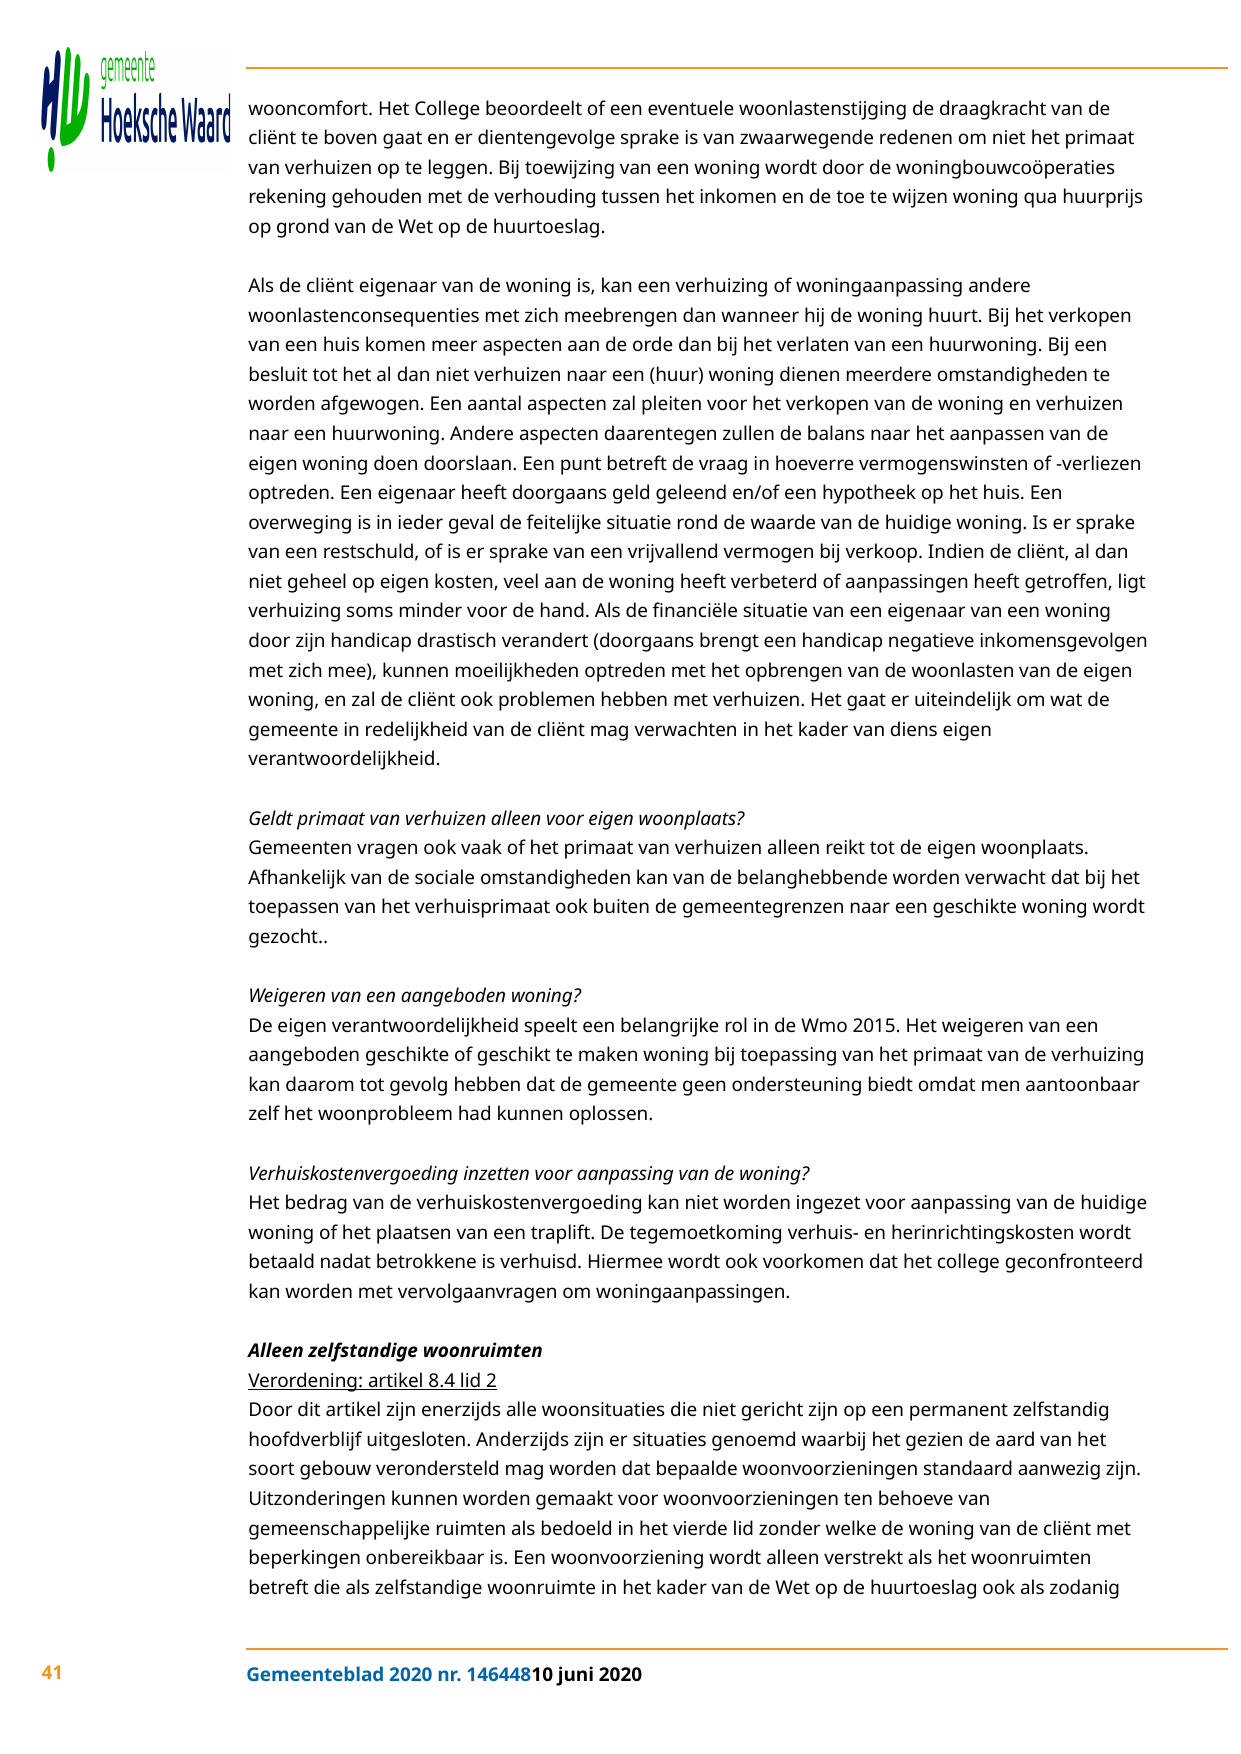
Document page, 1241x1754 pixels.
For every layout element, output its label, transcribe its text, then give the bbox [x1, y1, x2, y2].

text Geldt primaat van verhuizen alleen voor eigen woonplaats? [248, 805, 1152, 831]
text Alleen zelfstandige woonruimten [248, 1337, 1152, 1363]
text Door dit artikel zijn enerzijds alle woonsituaties die niet gericht zijn op een permanent zelfstandig hoofdverblijf uitgesloten. Anderzijds zijn er situaties genoemd waarbij het gezien de aard van het soort gebouw verondersteld mag worden dat bepaalde woonvoorzieningen standaard aanwezig zijn. Uitzonderingen kunnen worden gemaakt voor woonvoorzieningen ten behoeve van gemeenschappelijke ruimten als bedoeld in het vierde lid zonder welke de woning van de cliënt met beperkingen onbereikbaar is. Een woonvoorziening wordt alleen verstrekt als het woonruimten betreft die als zelfstandige woonruimte in het kader van de Wet op de huurtoeslag ook als zodanig [248, 1396, 1152, 1600]
text Weigeren van een aangeboden woning? [248, 982, 1152, 1008]
text Het bedrag van de verhuiskostenvergoeding kan niet worden ingezet voor aanpassing van de huidige woning of het plaatsen van een traplift. De tegemoetkoming verhuis- en herinrichtingskosten wordt betaald nadat betrokkene is verhuisd. Hiermee wordt ook voorkomen dat het college geconfronteerd kan worden met vervolgaanvragen om woningaanpassingen. [248, 1189, 1152, 1304]
text Gemeenten vragen ook vaak of het primaat van verhuizen alleen reikt tot de eigen woonplaats. Afhankelijk van de sociale omstandigheden kan van de belanghebbende worden verwacht dat bij het toepassen van het verhuisprimaat ook buiten de gemeentegrenzen naar een geschikte woning wordt gezocht.. [248, 834, 1152, 949]
text Verordening: artikel 8.4 lid 2 [248, 1367, 1152, 1393]
text Als de cliënt eigenaar van de woning is, kan een verhuizing of woningaanpassing andere woonlastenconsequenties met zich meebrengen dan wanneer hij de woning huurt. Bij het verkopen van een huis komen meer aspecten aan de orde dan bij het verlaten van een huurwoning. Bij een besluit tot het al dan niet verhuizen naar een (huur) woning dienen meerdere omstandigheden te worden afgewogen. Een aantal aspecten zal pleiten voor het verkopen van de woning en verhuizen naar een huurwoning. Andere aspecten daarentegen zullen de balans naar het aanpassen van de eigen woning doen doorslaan. Een punt betreft de vraag in hoeverre vermogenswinsten of -verliezen optreden. Een eigenaar heeft doorgaans geld geleend en/of een hypotheek op het huis. Een overweging is in ieder geval de feitelijke situatie rond de waarde van de huidige woning. Is er sprake van een restschuld, of is er sprake van een vrijvallend vermogen bij verkoop. Indien de cliënt, al dan niet geheel op eigen kosten, veel aan de woning heeft verbeterd of aanpassingen heeft getroffen, ligt verhuizing soms minder voor de hand. Als de financiële situatie van een eigenaar van een woning door zijn handicap drastisch verandert (doorgaans brengt een handicap negatieve inkomensgevolgen met zich mee), kunnen moeilijkheden optreden met het opbrengen van de woonlasten van de eigen woning, en zal de cliënt ook problemen hebben met verhuizen. Het gaat er uiteindelijk om wat de gemeente in redelijkheid van de cliënt mag verwachten in het kader van diens eigen verantwoordelijkheid. [248, 272, 1152, 771]
text wooncomfort. Het College beoordeelt of een eventuele woonlastenstijging de draagkracht van de cliënt te boven gaat en er dientengevolge sprake is van zwaarwegende redenen om niet het primaat van verhuizen op te leggen. Bij toewijzing van een woning wordt door de woningbouwcoöperaties rekening gehouden met de verhouding tussen het inkomen en de toe te wijzen woning qua huurprijs op grond van de Wet op de huurtoeslag. [248, 95, 1152, 239]
text Verhuiskostenvergoeding inzetten voor aanpassing van de woning? [248, 1160, 1152, 1186]
picture [41, 47, 231, 172]
text De eigen verantwoordelijkheid speelt een belangrijke rol in de Wmo 2015. Het weigeren van een aangeboden geschikte of geschikt te maken woning bij toepassing van het primaat van de verhuizing kan daarom tot gevolg hebben dat de gemeente geen ondersteuning biedt omdat men aantoonbaar zelf het woonprobleem had kunnen oplossen. [248, 1012, 1152, 1126]
